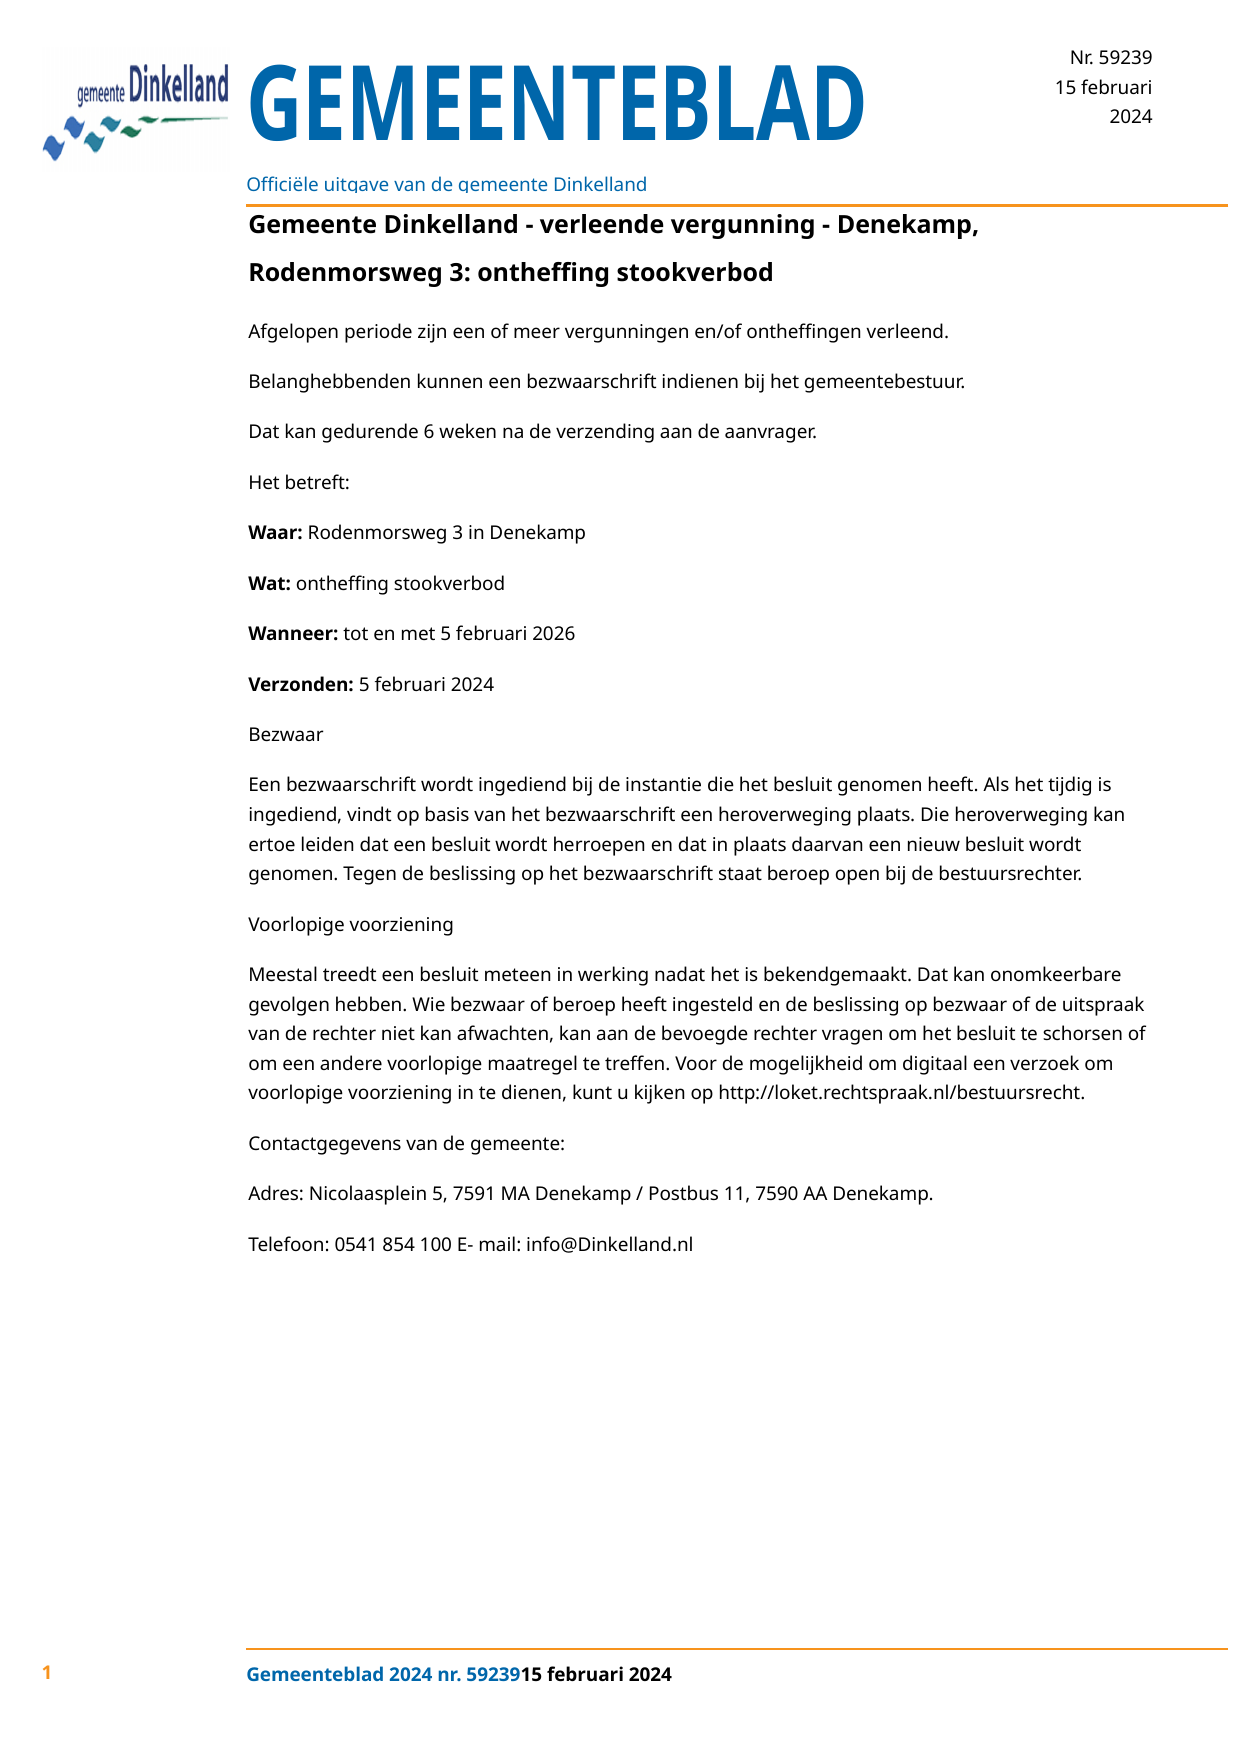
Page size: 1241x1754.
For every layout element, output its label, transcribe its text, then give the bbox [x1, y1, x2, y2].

text Wat: ontheffing stookverbod [248, 570, 1152, 596]
text Het betreft: [248, 469, 1152, 495]
text Contactgegevens van de gemeente: [248, 1130, 1152, 1156]
text Gemeente Dinkelland - verleende vergunning - Denekamp, Rodenmorsweg 3: ontheffing stookverbod [248, 207, 1152, 288]
text Afgelopen periode zijn een of meer vergunningen en/of ontheffingen verleend. [248, 318, 1152, 344]
text Dat kan gedurende 6 weken na de verzending aan de aanvrager. [248, 419, 1152, 444]
text Wanneer: tot en met 5 februari 2026 [248, 620, 1152, 646]
text Waar: Rodenmorsweg 3 in Denekamp [248, 519, 1152, 545]
text Verzonden: 5 februari 2024 [248, 671, 1152, 697]
text Voorlopige voorziening [248, 911, 1152, 937]
text Meestal treedt een besluit meteen in werking nadat het is bekendgemaakt. Dat kan onomkeerbare gevolgen hebben. Wie bezwaar of beroep heeft ingesteld en de beslissing op bezwaar of de uitspraak van de rechter niet kan afwachten, kan aan de bevoegde rechter vragen om het besluit te schorsen of om een andere voorlopige maatregel te treffen. Voor de mogelijkheid om digitaal een verzoek om voorlopige voorziening in te dienen, kunt u kijken op http://loket.rechtspraak.nl/bestuursrecht. [248, 961, 1152, 1105]
text Bezwaar [248, 721, 1152, 747]
text Een bezwaarschrift wordt ingediend bij de instantie die het besluit genomen heeft. Als het tijdig is ingediend, vindt op basis van het bezwaarschrift een heroverweging plaats. Die heroverweging kan ertoe leiden dat een besluit wordt herroepen en dat in plaats daarvan een nieuw besluit wordt genomen. Tegen de beslissing op het bezwaarschrift staat beroep open bij de bestuursrechter. [248, 772, 1152, 886]
text Telefoon: 0541 854 100 E- mail: info@Dinkelland.nl [248, 1231, 1152, 1257]
text Adres: Nicolaasplein 5, 7591 MA Denekamp / Postbus 11, 7590 AA Denekamp. [248, 1180, 1152, 1206]
picture [41, 47, 231, 172]
text Belanghebbenden kunnen een bezwaarschrift indienen bij het gemeentebestuur. [248, 368, 1152, 394]
